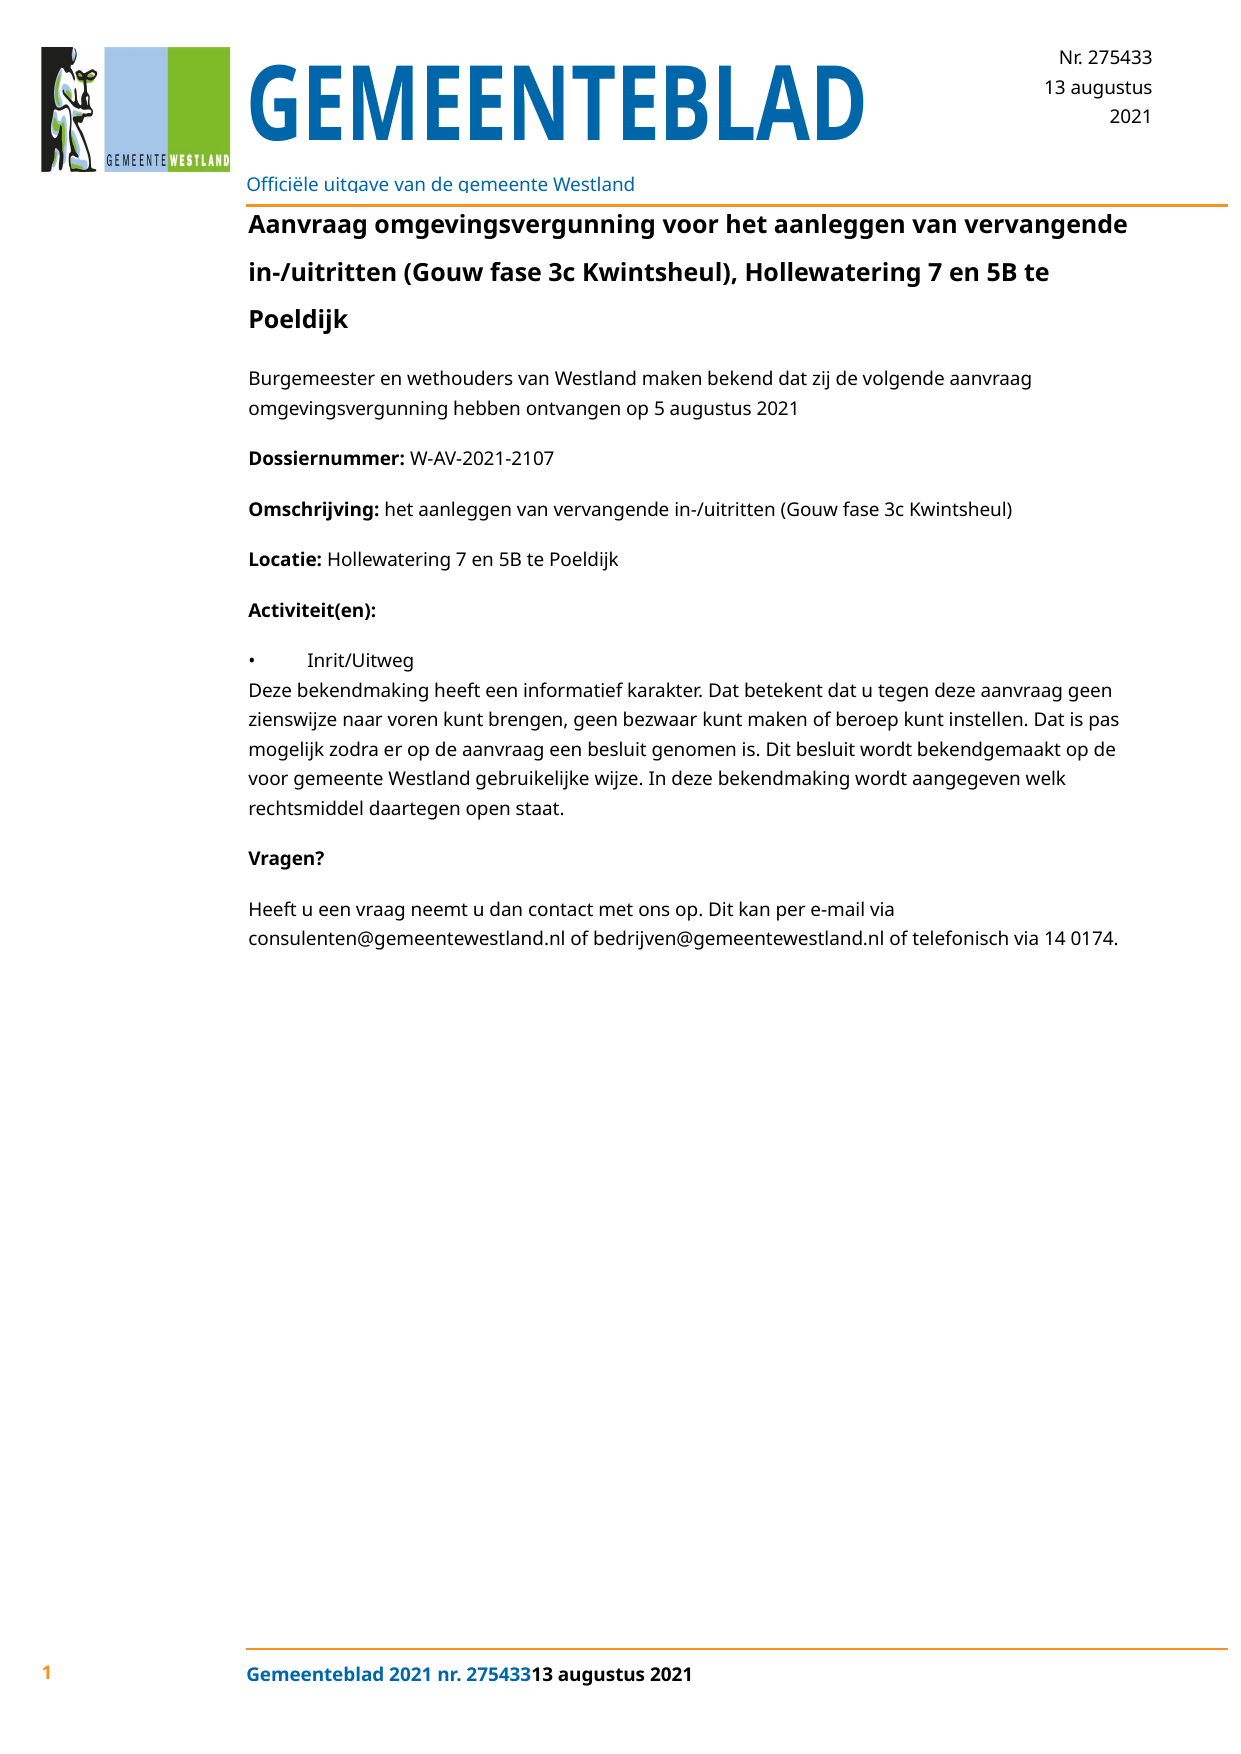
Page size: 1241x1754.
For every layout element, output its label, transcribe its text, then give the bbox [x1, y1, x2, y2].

picture [41, 47, 231, 172]
text Heeft u een vraag neemt u dan contact met ons op. Dit kan per e-mail via consulenten@gemeentewestland.nl of bedrijven@gemeentewestland.nl of telefonisch via 14 0174. [248, 896, 1152, 951]
text Aanvraag omgevingsvergunning voor het aanleggen van vervangende in-/uitritten (Gouw fase 3c Kwintsheul), Hollewatering 7 en 5B te Poeldijk [248, 207, 1152, 336]
list Inrit/Uitweg [248, 647, 1152, 673]
text Activiteit(en): [248, 597, 1152, 622]
text Omschrijving: het aanleggen van vervangende in-/uitritten (Gouw fase 3c Kwintsheul) [248, 496, 1152, 522]
text Dossiernummer: W-AV-2021-2107 [248, 446, 1152, 471]
text Locatie: Hollewatering 7 en 5B te Poeldijk [248, 546, 1152, 572]
text Burgemeester en wethouders van Westland maken bekend dat zij de volgende aanvraag omgevingsvergunning hebben ontvangen op 5 augustus 2021 [248, 366, 1152, 421]
text Vragen? [248, 846, 1152, 871]
text Deze bekendmaking heeft een informatief karakter. Dat betekent dat u tegen deze aanvraag geen zienswijze naar voren kunt brengen, geen bezwaar kunt maken of beroep kunt instellen. Dat is pas mogelijk zodra er op de aanvraag een besluit genomen is. Dit besluit wordt bekendgemaakt op de voor gemeente Westland gebruikelijke wijze. In deze bekendmaking wordt aangegeven welk rechtsmiddel daartegen open staat. [248, 677, 1152, 821]
